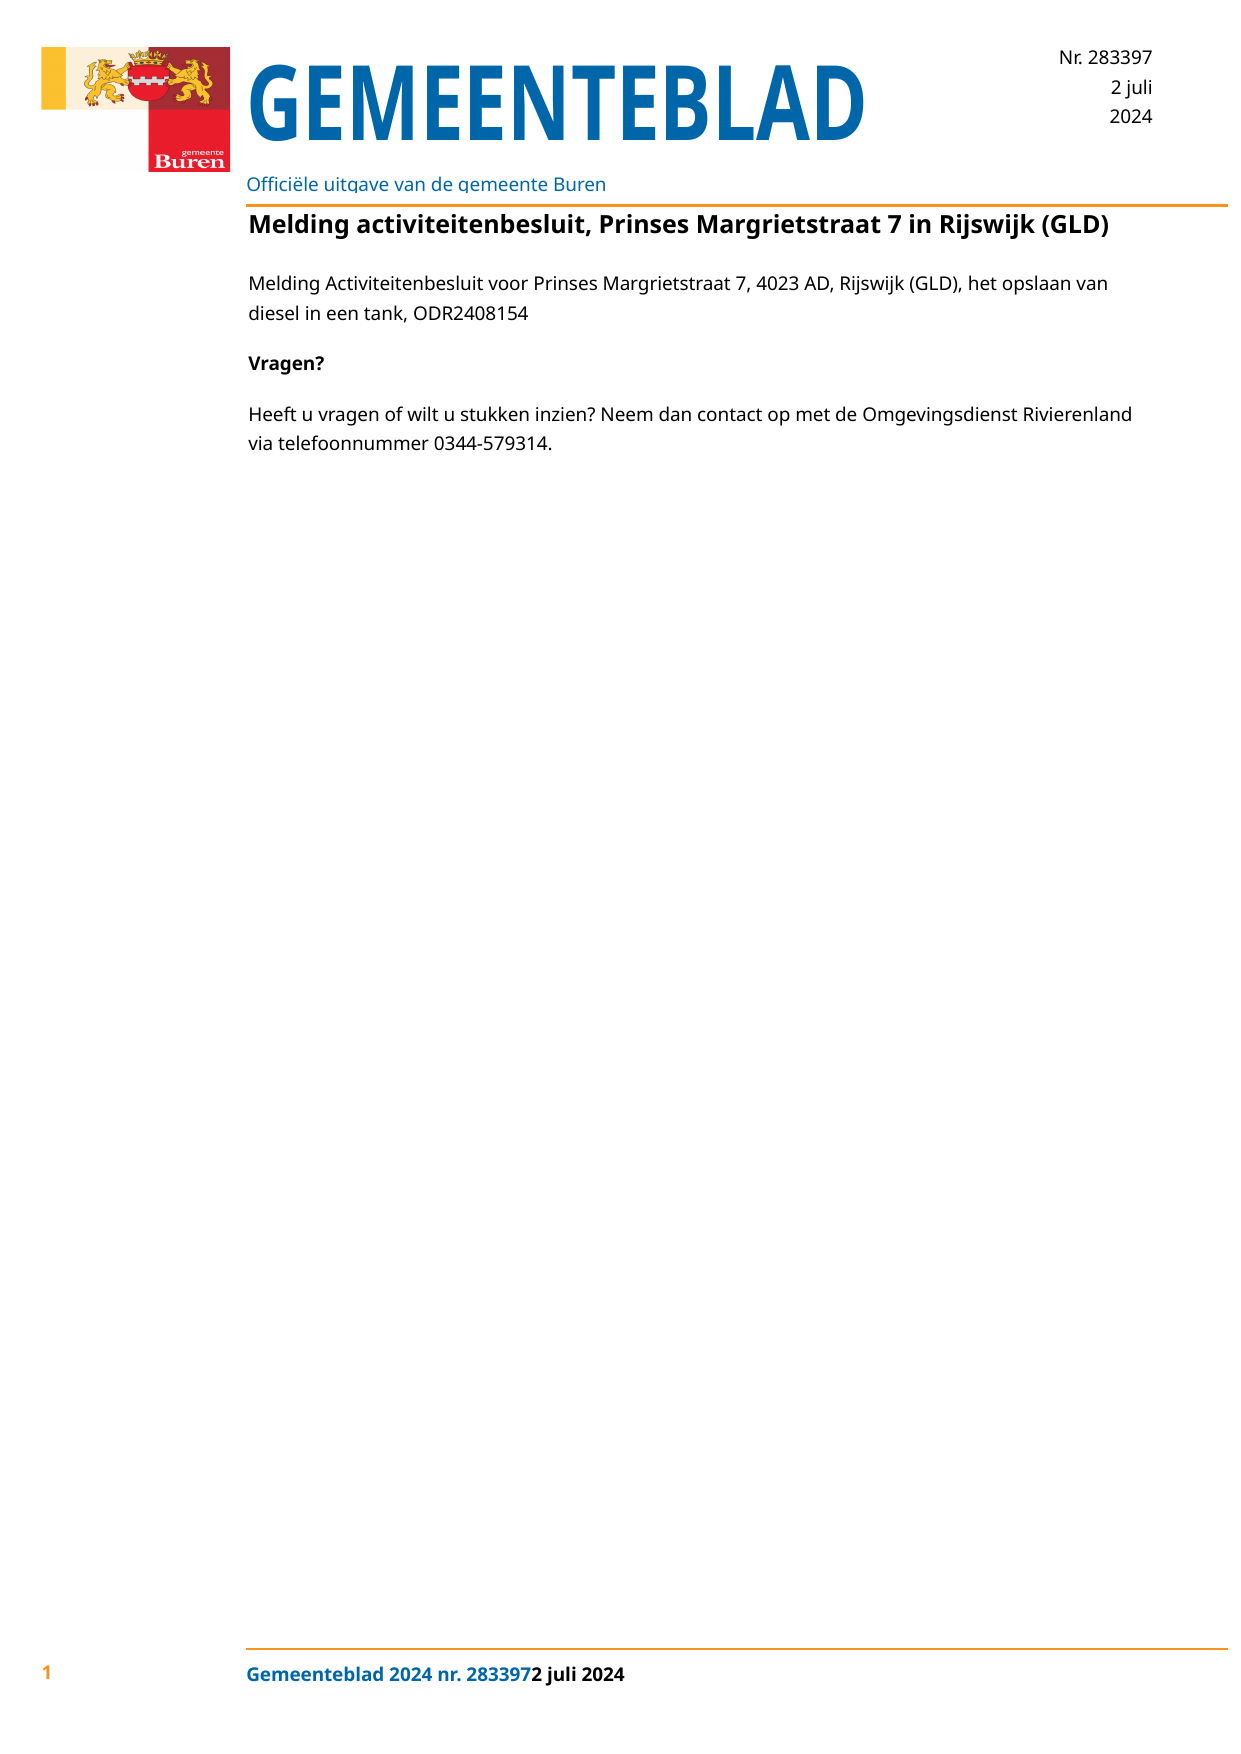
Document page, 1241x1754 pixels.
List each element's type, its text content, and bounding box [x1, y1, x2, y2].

picture [41, 47, 231, 172]
text Melding activiteitenbesluit, Prinses Margrietstraat 7 in Rijswijk (GLD) [248, 207, 1152, 241]
text Melding Activiteitenbesluit voor Prinses Margrietstraat 7, 4023 AD, Rijswijk (GLD), het opslaan van diesel in een tank, ODR2408154 [248, 270, 1152, 326]
text Heeft u vragen of wilt u stukken inzien? Neem dan contact op met de Omgevingsdienst Rivierenland via telefoonnummer 0344-579314. [248, 401, 1152, 456]
text Vragen? [248, 350, 1152, 376]
